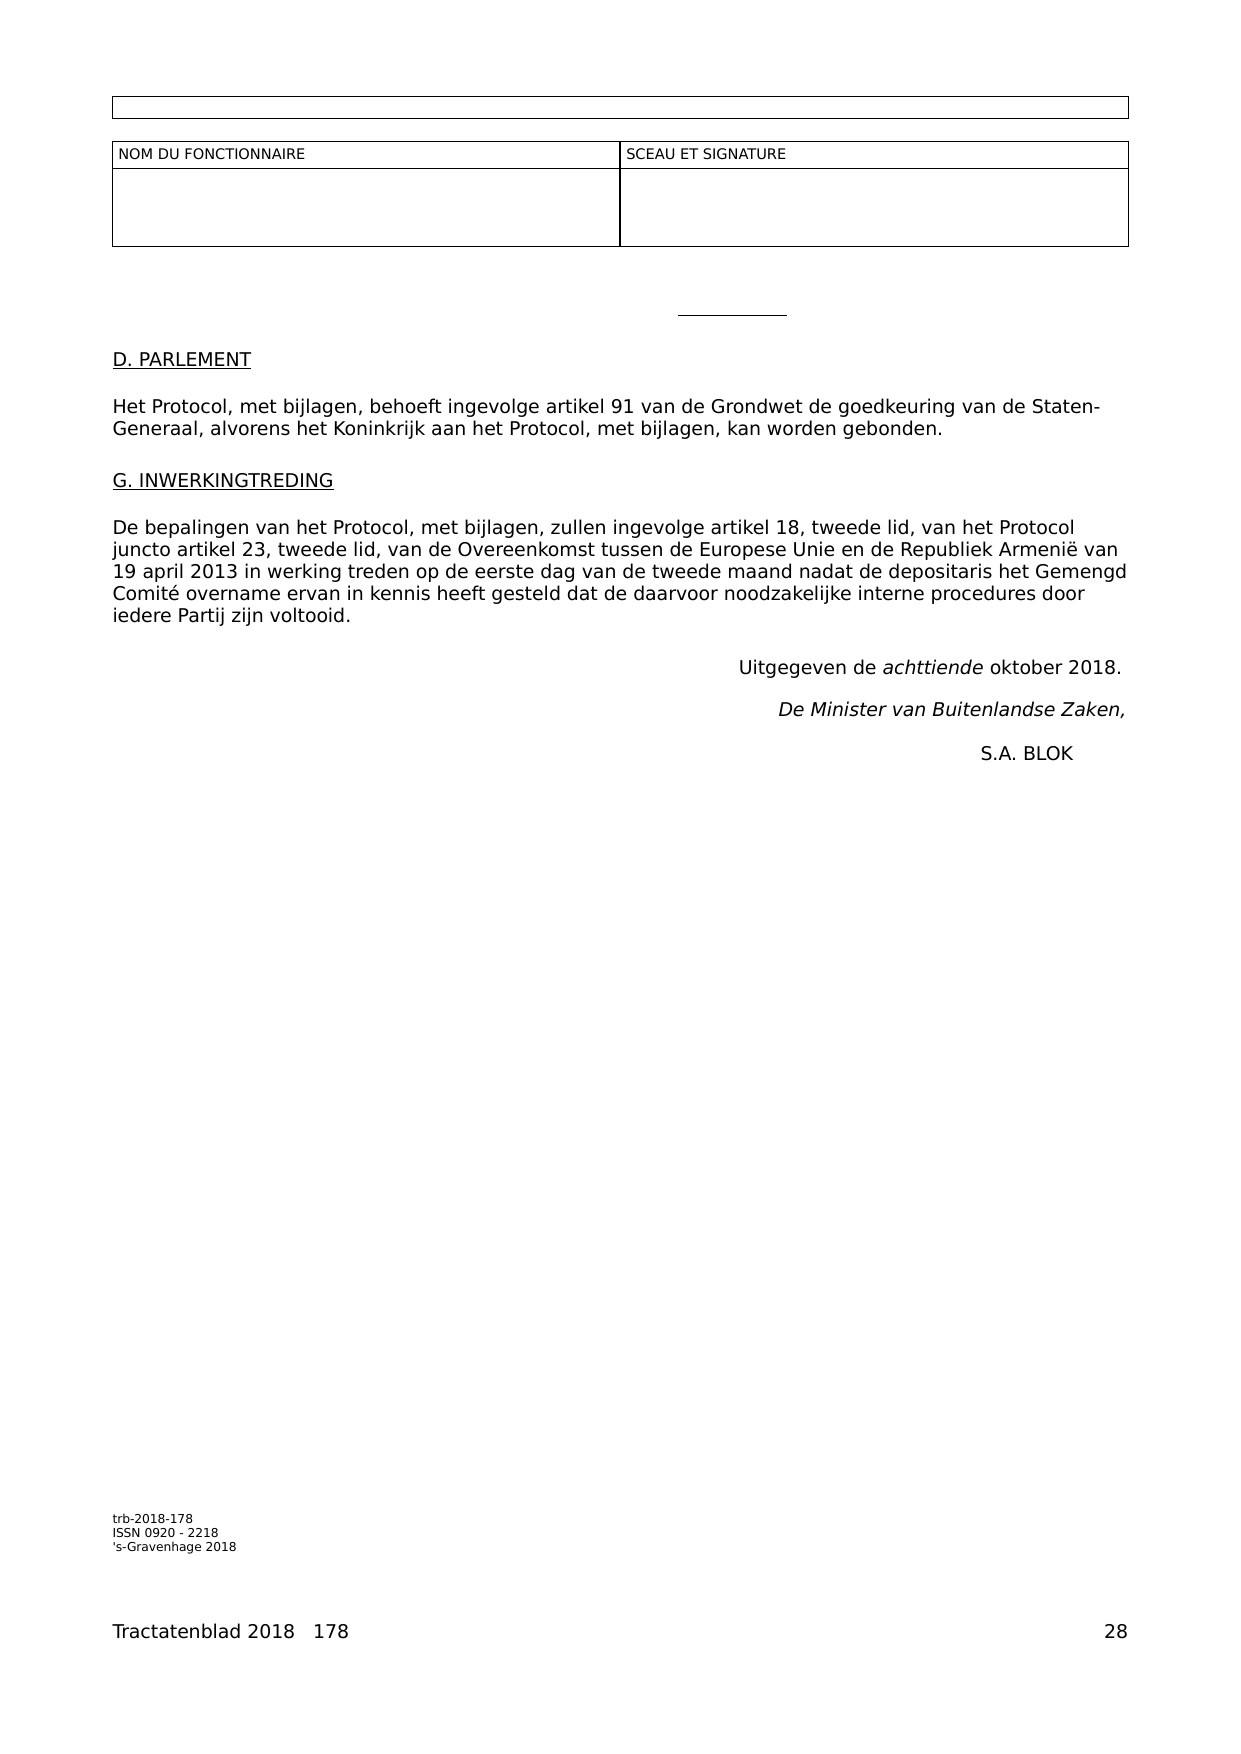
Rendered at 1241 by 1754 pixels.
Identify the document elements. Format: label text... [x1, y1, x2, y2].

table_cell [113, 208, 619, 224]
table_cell [113, 225, 619, 246]
table_header SCEAU ET SIGNATURE [621, 142, 1128, 168]
table_cell [113, 191, 619, 208]
table_header NOM DU FONCTIONNAIRE [113, 142, 619, 168]
text De bepalingen van het Protocol, met bijlagen, zullen ingevolge artikel 18, tweede lid, van het Protocol juncto artikel 23, tweede lid, van de Overeenkomst tussen de Europese Unie en de Republiek Armenië van 19 april 2013 in werking treden op de eerste dag van de tweede maand nadat de depositaris het Gemengd Comité overname ervan in kennis heeft gesteld dat de daarvoor noodzakelijke interne procedures door iedere Partij zijn voltooid. [112, 517, 1128, 627]
table_cell [621, 208, 1128, 224]
text ISSN 0920 - 2218 [112, 1526, 346, 1540]
table_cell [113, 97, 1128, 118]
subtitle D. PARLEMENT [112, 349, 1128, 371]
table_cell [621, 225, 1128, 246]
text Het Protocol, met bijlagen, behoeft ingevolge artikel 91 van de Grondwet de goedkeuring van de Staten-Generaal, alvorens het Koninkrijk aan het Protocol, met bijlagen, kan worden gebonden. [112, 396, 1128, 440]
text De Minister van Buitenlandse Zaken, S.A. BLOK [112, 699, 1128, 765]
text trb-2018-178 [112, 1512, 346, 1526]
table_cell [621, 169, 1128, 191]
subtitle G. INWERKINGTREDING [112, 470, 1128, 492]
text Uitgegeven de achttiende oktober 2018. [112, 657, 1128, 679]
table_cell [621, 191, 1128, 208]
text 's-Gravenhage 2018 [112, 1540, 346, 1554]
table_cell [113, 169, 619, 191]
